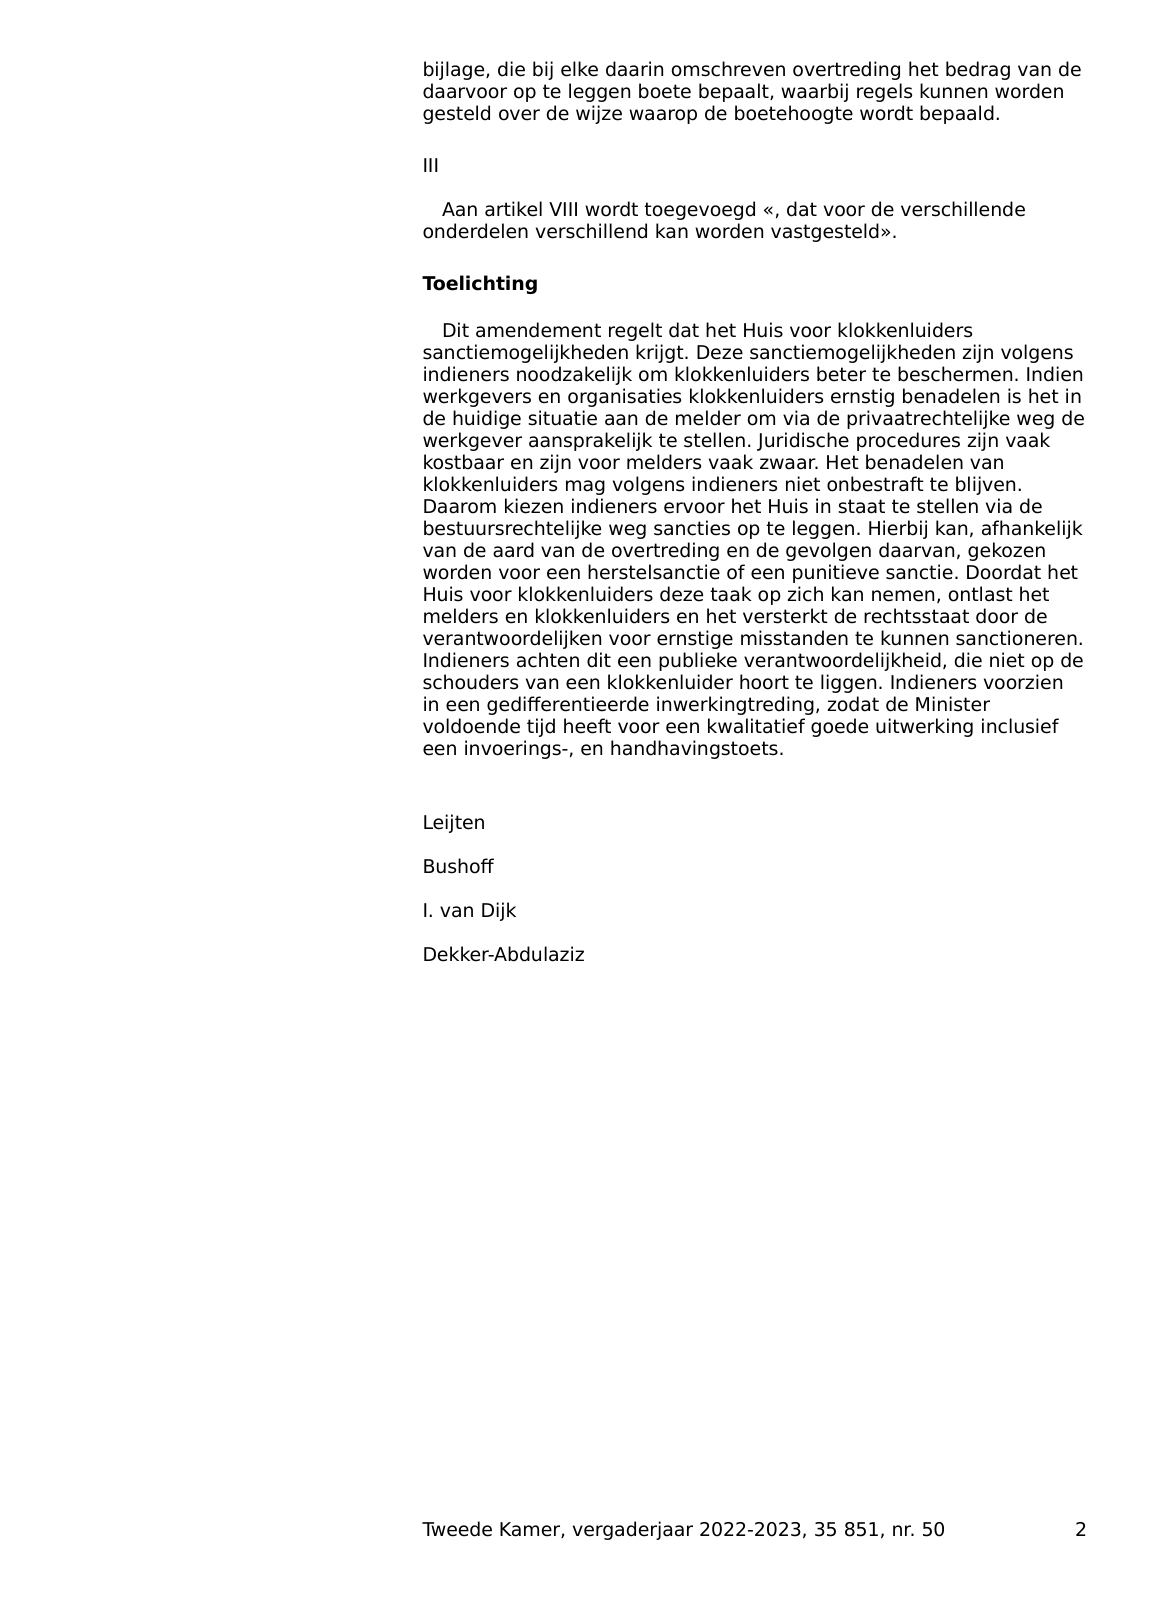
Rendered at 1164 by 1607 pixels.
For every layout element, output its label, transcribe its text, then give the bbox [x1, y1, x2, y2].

text bijlage, die bij elke daarin omschreven overtreding het bedrag van de daarvoor op te leggen boete bepaalt, waarbij regels kunnen worden gesteld over de wijze waarop de boetehoogte wordt bepaald. [422, 59, 1087, 125]
text Aan artikel VIII wordt toegevoegd «, dat voor de verschillende onderdelen verschillend kan worden vastgesteld». [422, 199, 1087, 243]
text Dit amendement regelt dat het Huis voor klokkenluiders sanctiemogelijkheden krijgt. Deze sanctiemogelijkheden zijn volgens indieners noodzakelijk om klokkenluiders beter te beschermen. Indien werkgevers en organisaties klokkenluiders ernstig benadelen is het in de huidige situatie aan de melder om via de privaatrechtelijke weg de werkgever aansprakelijk te stellen. Juridische procedures zijn vaak kostbaar en zijn voor melders vaak zwaar. Het benadelen van klokkenluiders mag volgens indieners niet onbestraft te blijven. Daarom kiezen indieners ervoor het Huis in staat te stellen via de bestuursrechtelijke weg sancties op te leggen. Hierbij kan, afhankelijk van de aard van de overtreding en de gevolgen daarvan, gekozen worden voor een herstelsanctie of een punitieve sanctie. Doordat het Huis voor klokkenluiders deze taak op zich kan nemen, ontlast het melders en klokkenluiders en het versterkt de rechtsstaat door de verantwoordelijken voor ernstige misstanden te kunnen sanctioneren. Indieners achten dit een publieke verantwoordelijkheid, die niet op de schouders van een klokkenluider hoort te liggen. Indieners voorzien in een gedifferentieerde inwerkingtreding, zodat de Minister voldoende tijd heeft voor een kwalitatief goede uitwerking inclusief een invoerings-, en handhavingstoets. [422, 320, 1087, 760]
text Leijten Bushoff I. van Dijk Dekker-Abdulaziz [422, 790, 1087, 966]
subtitle III [422, 155, 1087, 177]
subtitle Toelichting [422, 273, 1087, 295]
